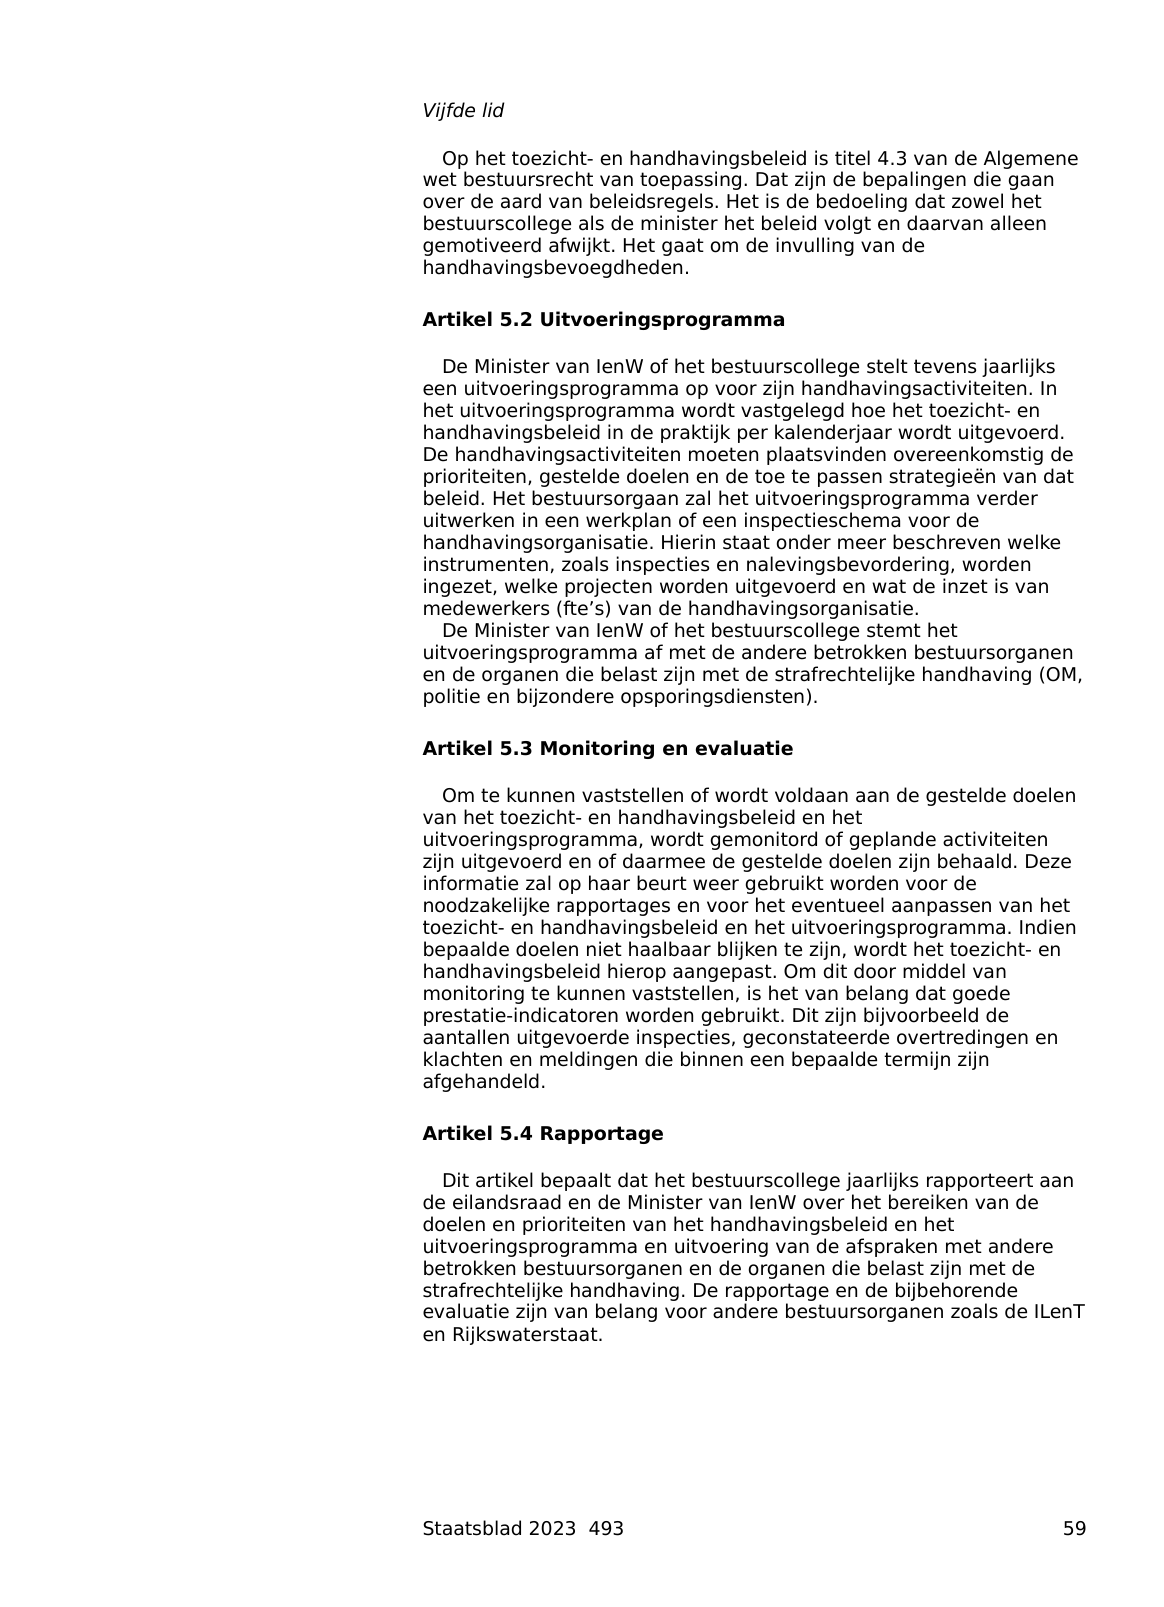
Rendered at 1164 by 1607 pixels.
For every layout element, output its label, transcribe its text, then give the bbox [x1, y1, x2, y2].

text Dit artikel bepaalt dat het bestuurscollege jaarlijks rapporteert aan de eilandsraad en de Minister van IenW over het bereiken van de doelen en prioriteiten van het handhavingsbeleid en het uitvoeringsprogramma en uitvoering van de afspraken met andere betrokken bestuursorganen en de organen die belast zijn met de strafrechtelijke handhaving. De rapportage en de bijbehorende evaluatie zijn van belang voor andere bestuursorganen zoals de ILenT en Rijkswaterstaat. [422, 1169, 1087, 1345]
subtitle Artikel 5.4 Rapportage [422, 1123, 1087, 1144]
subtitle Artikel 5.2 Uitvoeringsprogramma [422, 309, 1087, 331]
subtitle Vijfde lid [422, 100, 1087, 122]
text Om te kunnen vaststellen of wordt voldaan aan de gestelde doelen van het toezicht- en handhavingsbeleid en het uitvoeringsprogramma, wordt gemonitord of geplande activiteiten zijn uitgevoerd en of daarmee de gestelde doelen zijn behaald. Deze informatie zal op haar beurt weer gebruikt worden voor de noodzakelijke rapportages en voor het eventueel aanpassen van het toezicht- en handhavingsbeleid en het uitvoeringsprogramma. Indien bepaalde doelen niet haalbaar blijken te zijn, wordt het toezicht- en handhavingsbeleid hierop aangepast. Om dit door middel van monitoring te kunnen vaststellen, is het van belang dat goede prestatie-indicatoren worden gebruikt. Dit zijn bijvoorbeeld de aantallen uitgevoerde inspecties, geconstateerde overtredingen en klachten en meldingen die binnen een bepaalde termijn zijn afgehandeld. [422, 785, 1087, 1093]
text De Minister van IenW of het bestuurscollege stelt tevens jaarlijks een uitvoeringsprogramma op voor zijn handhavingsactiviteiten. In het uitvoeringsprogramma wordt vastgelegd hoe het toezicht- en handhavingsbeleid in de praktijk per kalenderjaar wordt uitgevoerd. De handhavingsactiviteiten moeten plaatsvinden overeenkomstig de prioriteiten, gestelde doelen en de toe te passen strategieën van dat beleid. Het bestuursorgaan zal het uitvoeringsprogramma verder uitwerken in een werkplan of een inspectieschema voor de handhavingsorganisatie. Hierin staat onder meer beschreven welke instrumenten, zoals inspecties en nalevingsbevordering, worden ingezet, welke projecten worden uitgevoerd en wat de inzet is van medewerkers (fte’s) van de handhavingsorganisatie. [422, 356, 1087, 620]
text De Minister van IenW of het bestuurscollege stemt het uitvoeringsprogramma af met de andere betrokken bestuursorganen en de organen die belast zijn met de strafrechtelijke handhaving (OM, politie en bijzondere opsporingsdiensten). [422, 620, 1087, 708]
subtitle Artikel 5.3 Monitoring en evaluatie [422, 738, 1087, 760]
text Op het toezicht- en handhavingsbeleid is titel 4.3 van de Algemene wet bestuursrecht van toepassing. Dat zijn de bepalingen die gaan over de aard van beleidsregels. Het is de bedoeling dat zowel het bestuurscollege als de minister het beleid volgt en daarvan alleen gemotiveerd afwijkt. Het gaat om de invulling van de handhavingsbevoegdheden. [422, 147, 1087, 279]
